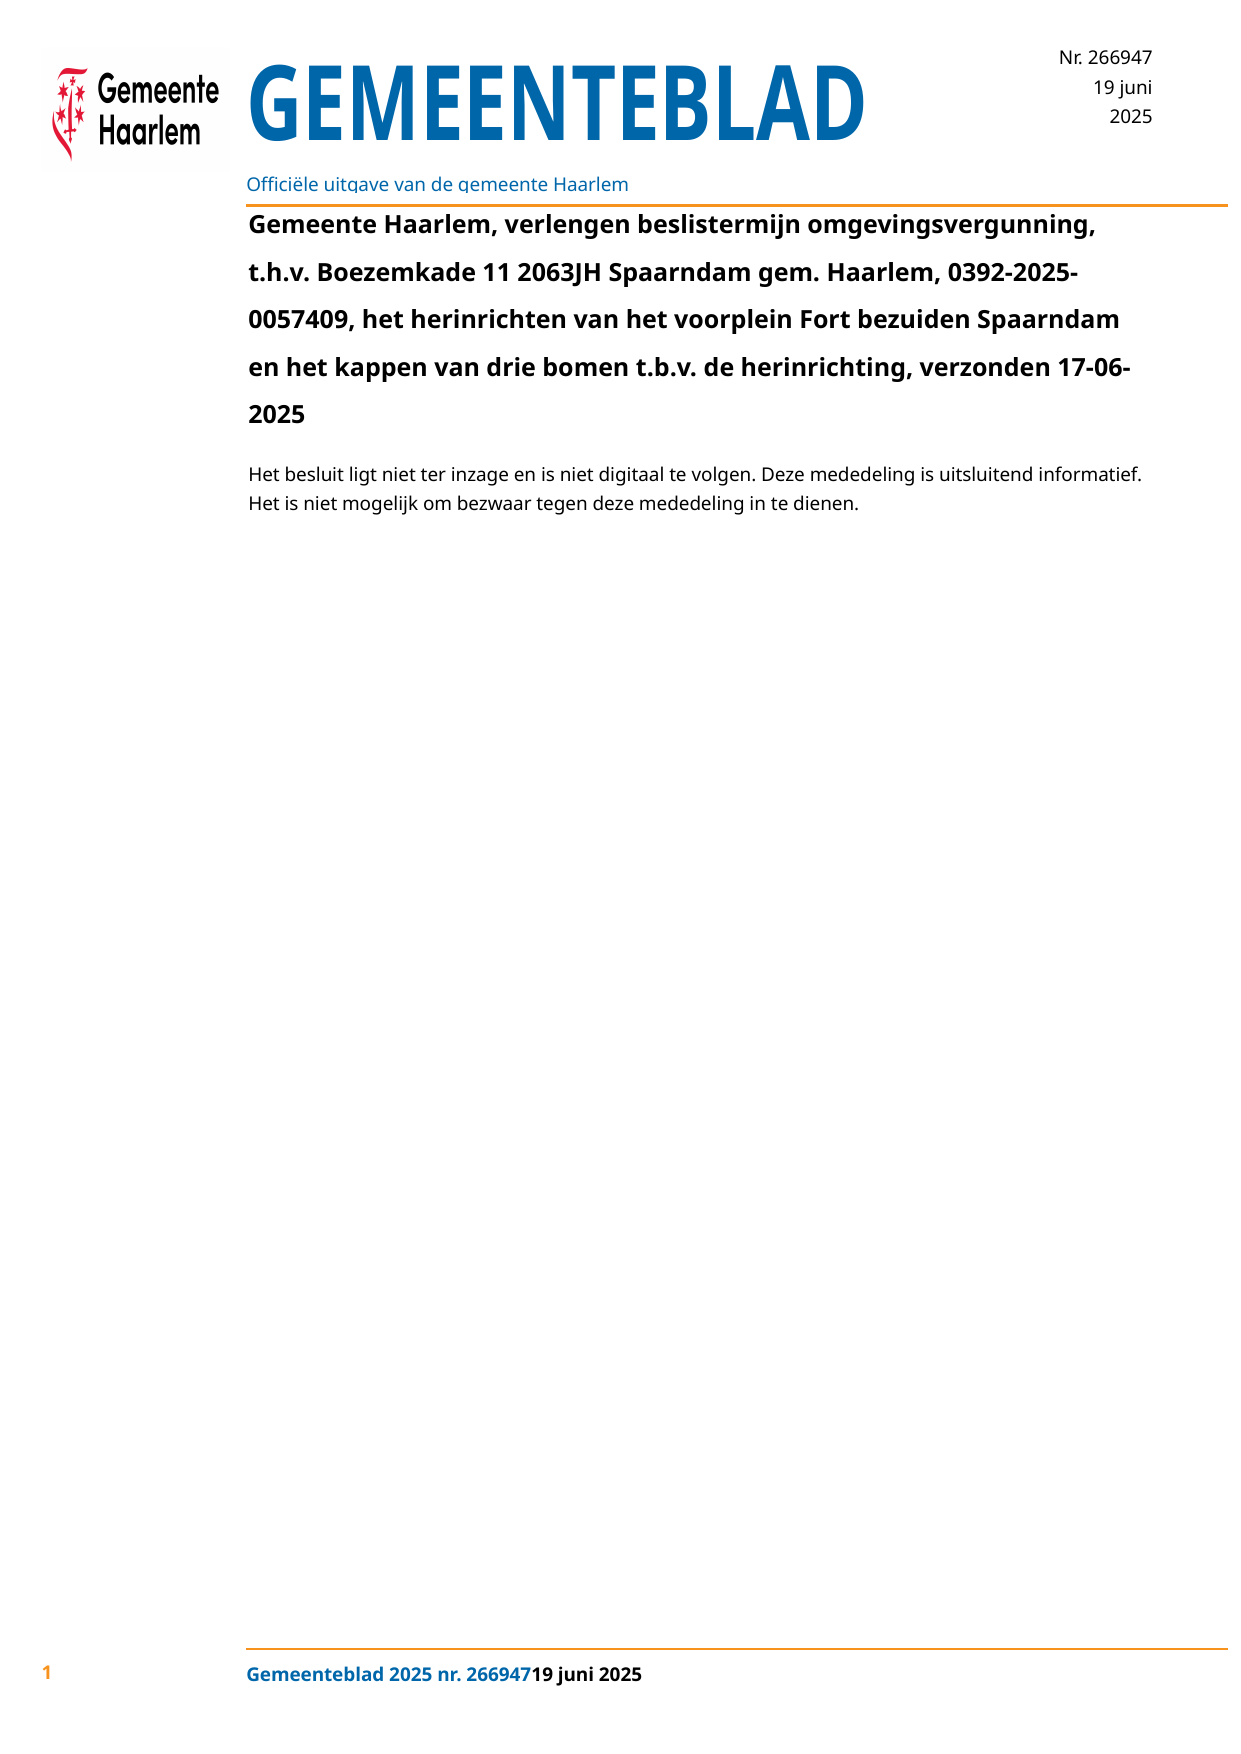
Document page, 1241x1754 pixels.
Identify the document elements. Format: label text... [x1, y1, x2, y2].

text Het besluit ligt niet ter inzage en is niet digitaal te volgen. Deze mededeling is uitsluitend informatief. Het is niet mogelijk om bezwaar tegen deze mededeling in te dienen. [248, 461, 1152, 516]
picture [41, 47, 231, 172]
text Gemeente Haarlem, verlengen beslistermijn omgevingsvergunning, t.h.v. Boezemkade 11 2063JH Spaarndam gem. Haarlem, 0392-2025-0057409, het herinrichten van het voorplein Fort bezuiden Spaarndam en het kappen van drie bomen t.b.v. de herinrichting, verzonden 17-06-2025 [248, 207, 1152, 431]
